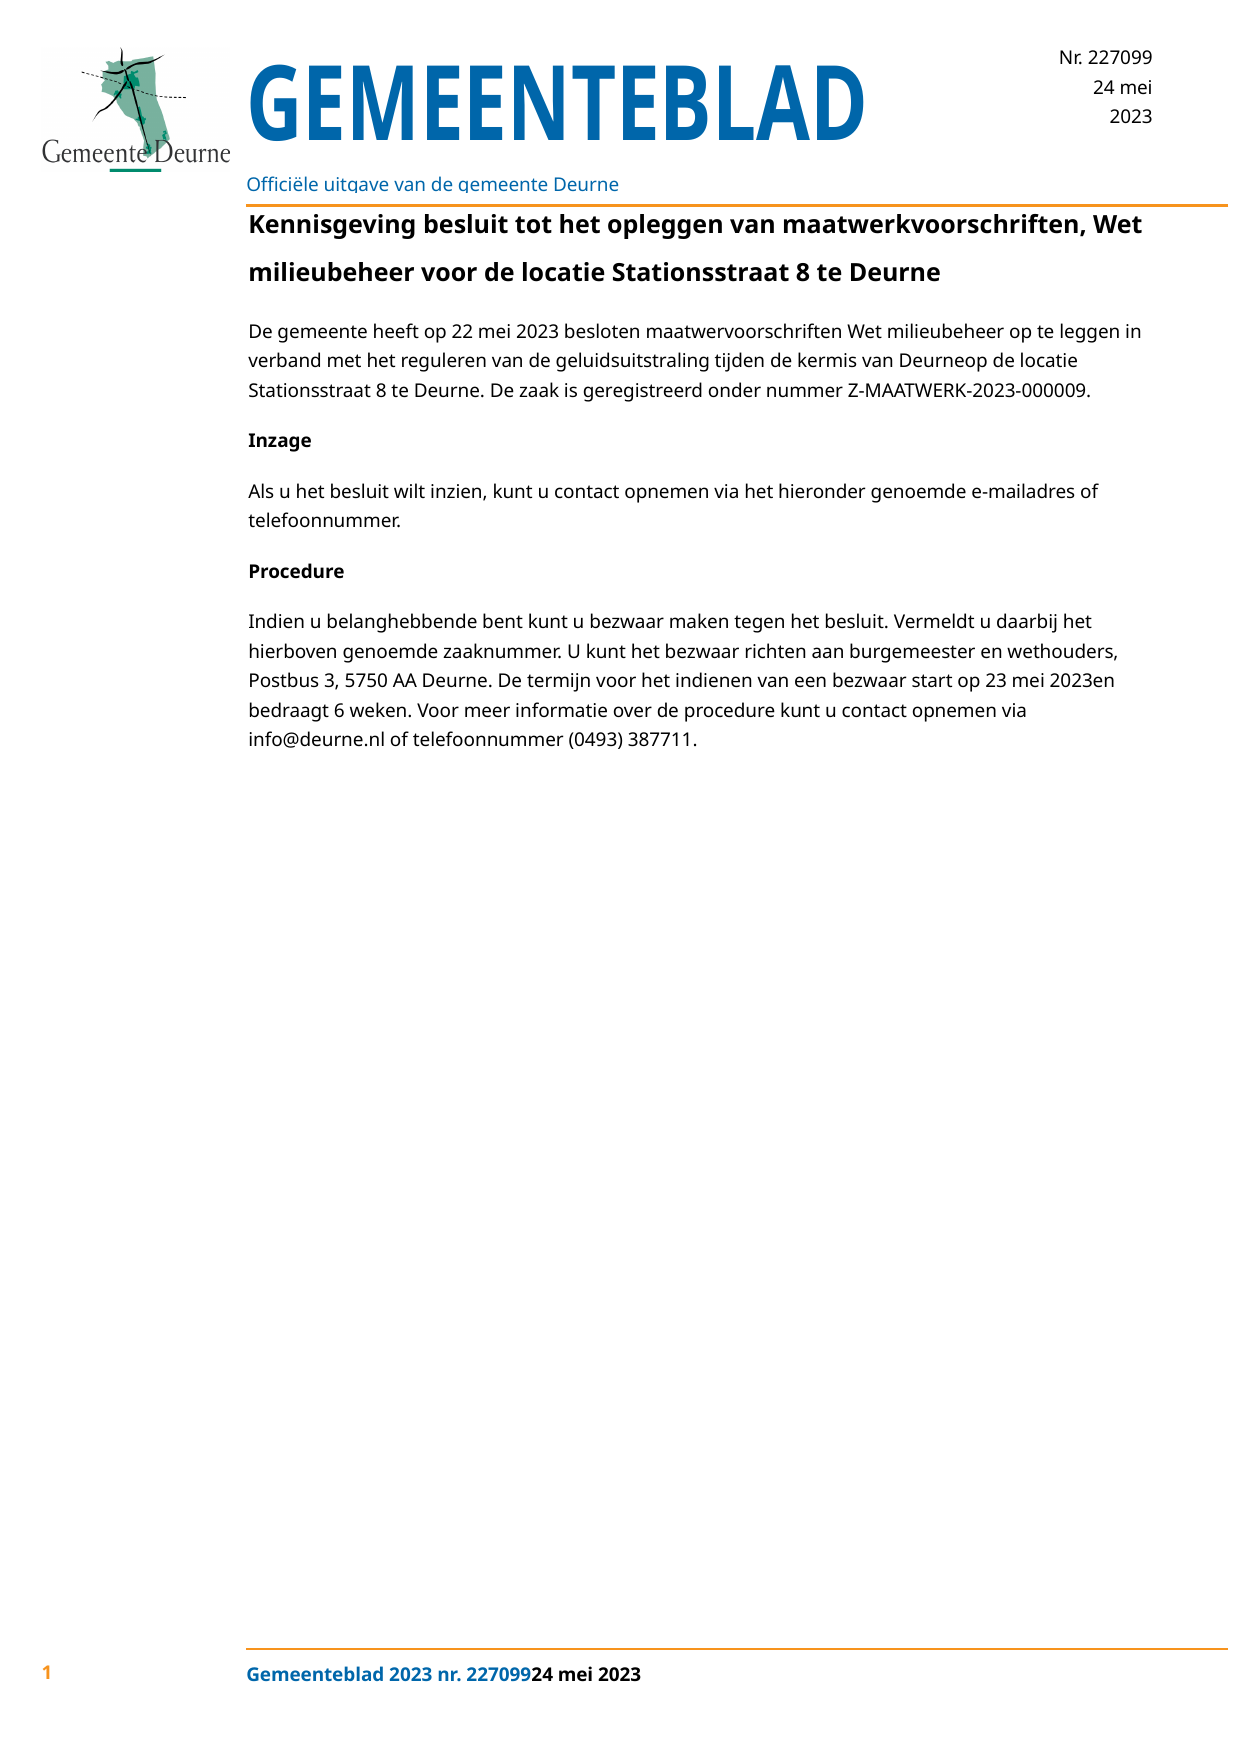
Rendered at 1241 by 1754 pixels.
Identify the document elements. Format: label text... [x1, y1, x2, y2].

text Als u het besluit wilt inzien, kunt u contact opnemen via het hieronder genoemde e-mailadres of telefoonnummer. [248, 478, 1152, 533]
text De gemeente heeft op 22 mei 2023 besloten maatwervoorschriften Wet milieubeheer op te leggen in verband met het reguleren van de geluidsuitstraling tijden de kermis van Deurneop de locatie Stationsstraat 8 te Deurne. De zaak is geregistreerd onder nummer Z-MAATWERK-2023-000009. [248, 318, 1152, 403]
text Kennisgeving besluit tot het opleggen van maatwerkvoorschriften, Wet milieubeheer voor de locatie Stationsstraat 8 te Deurne [248, 207, 1152, 288]
text Indien u belanghebbende bent kunt u bezwaar maken tegen het besluit. Vermeldt u daarbij het hierboven genoemde zaaknummer. U kunt het bezwaar richten aan burgemeester en wethouders, Postbus 3, 5750 AA Deurne. De termijn voor het indienen van een bezwaar start op 23 mei 2023en bedraagt 6 weken. Voor meer informatie over de procedure kunt u contact opnemen via info@deurne.nl of telefoonnummer (0493) 387711. [248, 608, 1152, 752]
picture [41, 47, 231, 172]
text Procedure [248, 558, 1152, 584]
text Inzage [248, 427, 1152, 453]
